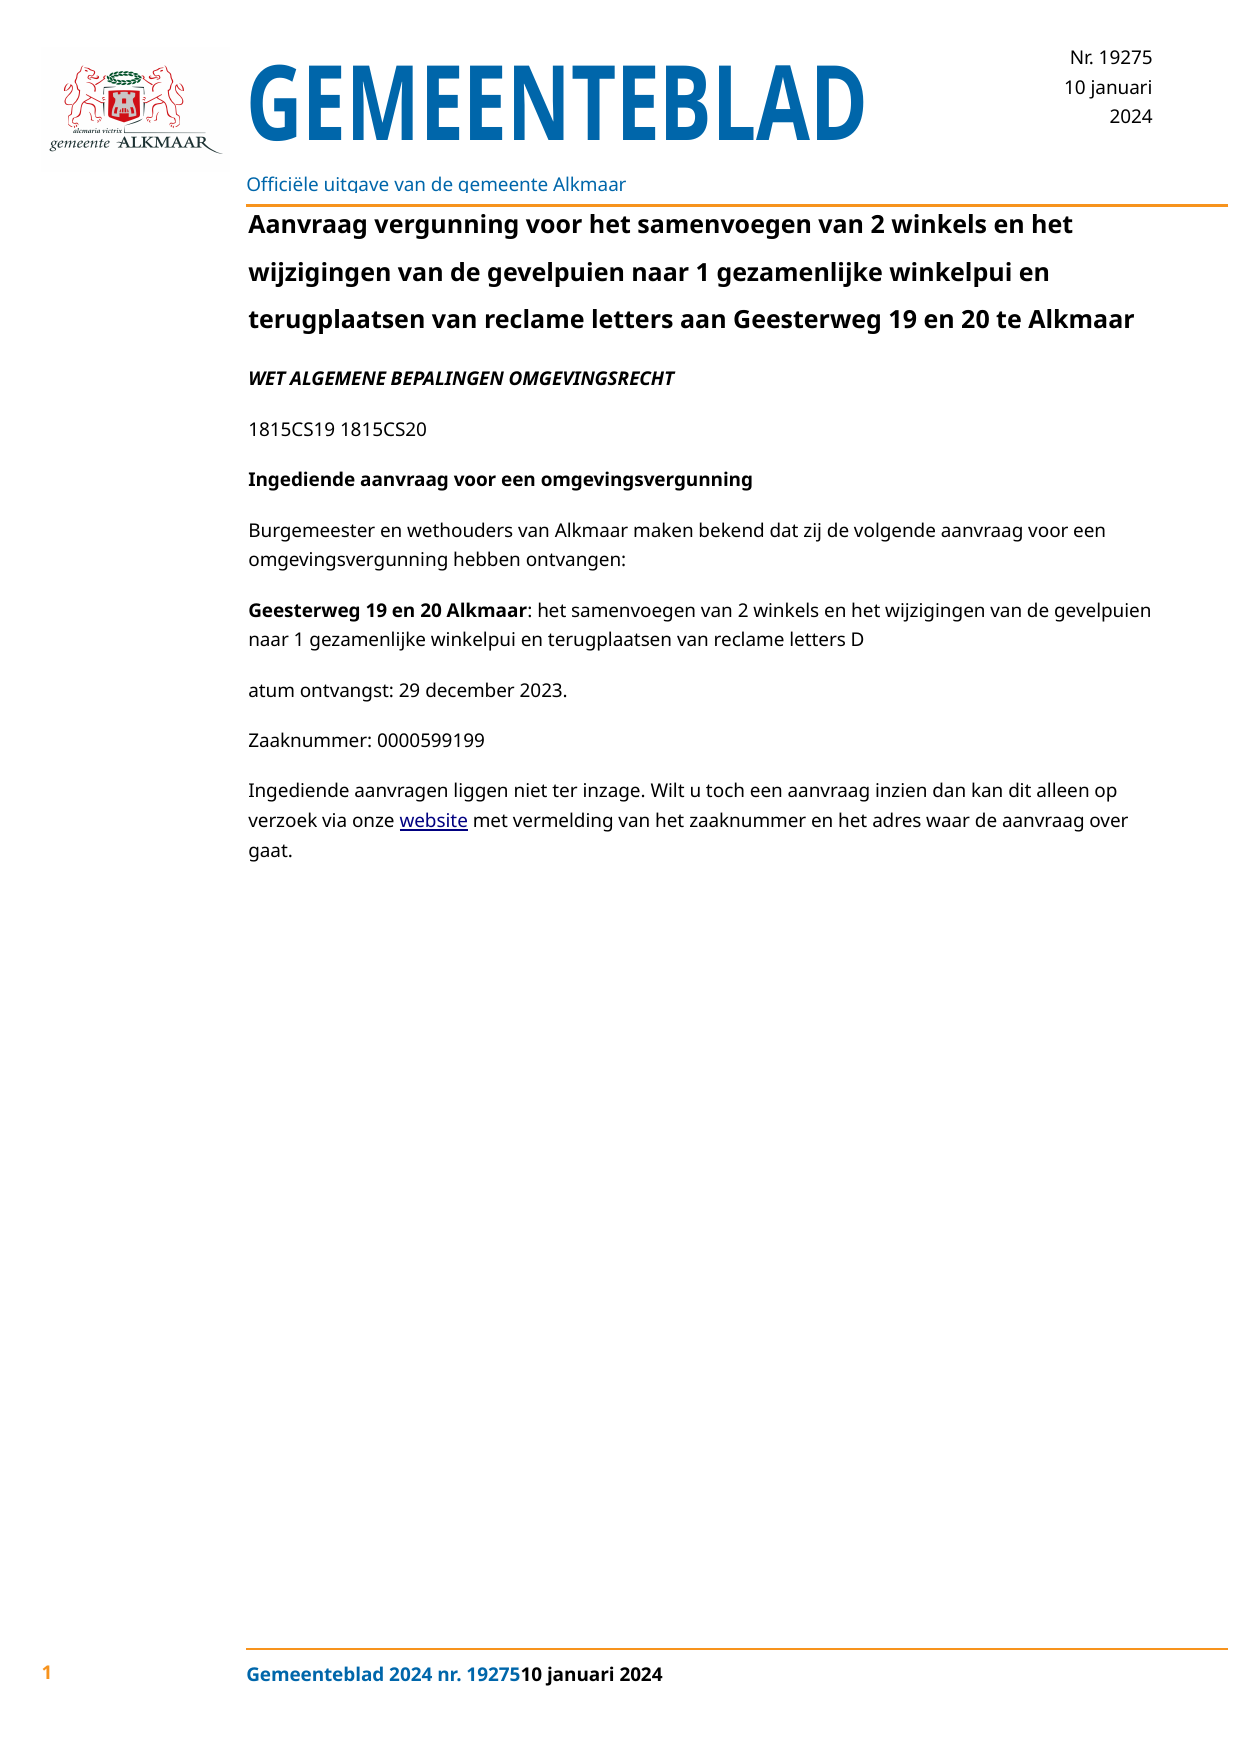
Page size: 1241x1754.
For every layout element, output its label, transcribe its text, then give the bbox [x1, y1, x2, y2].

picture [41, 47, 231, 172]
text Geesterweg 19 en 20 Alkmaar: het samenvoegen van 2 winkels en het wijzigingen van de gevelpuien naar 1 gezamenlijke winkelpui en terugplaatsen van reclame letters D [248, 597, 1152, 652]
text atum ontvangst: 29 december 2023. [248, 677, 1152, 702]
text Burgemeester en wethouders van Alkmaar maken bekend dat zij de volgende aanvraag voor een omgevingsvergunning hebben ontvangen: [248, 517, 1152, 572]
text 1815CS19 1815CS20 [248, 416, 1152, 442]
text WET ALGEMENE BEPALINGEN OMGEVINGSRECHT [248, 366, 1152, 391]
text Ingediende aanvragen liggen niet ter inzage. Wilt u toch een aanvraag inzien dan kan dit alleen op verzoek via onze website met vermelding van het zaaknummer en het adres waar de aanvraag over gaat. [248, 778, 1152, 862]
text Aanvraag vergunning voor het samenvoegen van 2 winkels en het wijzigingen van de gevelpuien naar 1 gezamenlijke winkelpui en terugplaatsen van reclame letters aan Geesterweg 19 en 20 te Alkmaar [248, 207, 1152, 336]
text Ingediende aanvraag voor een omgevingsvergunning [248, 466, 1152, 492]
text Zaaknummer: 0000599199 [248, 727, 1152, 753]
